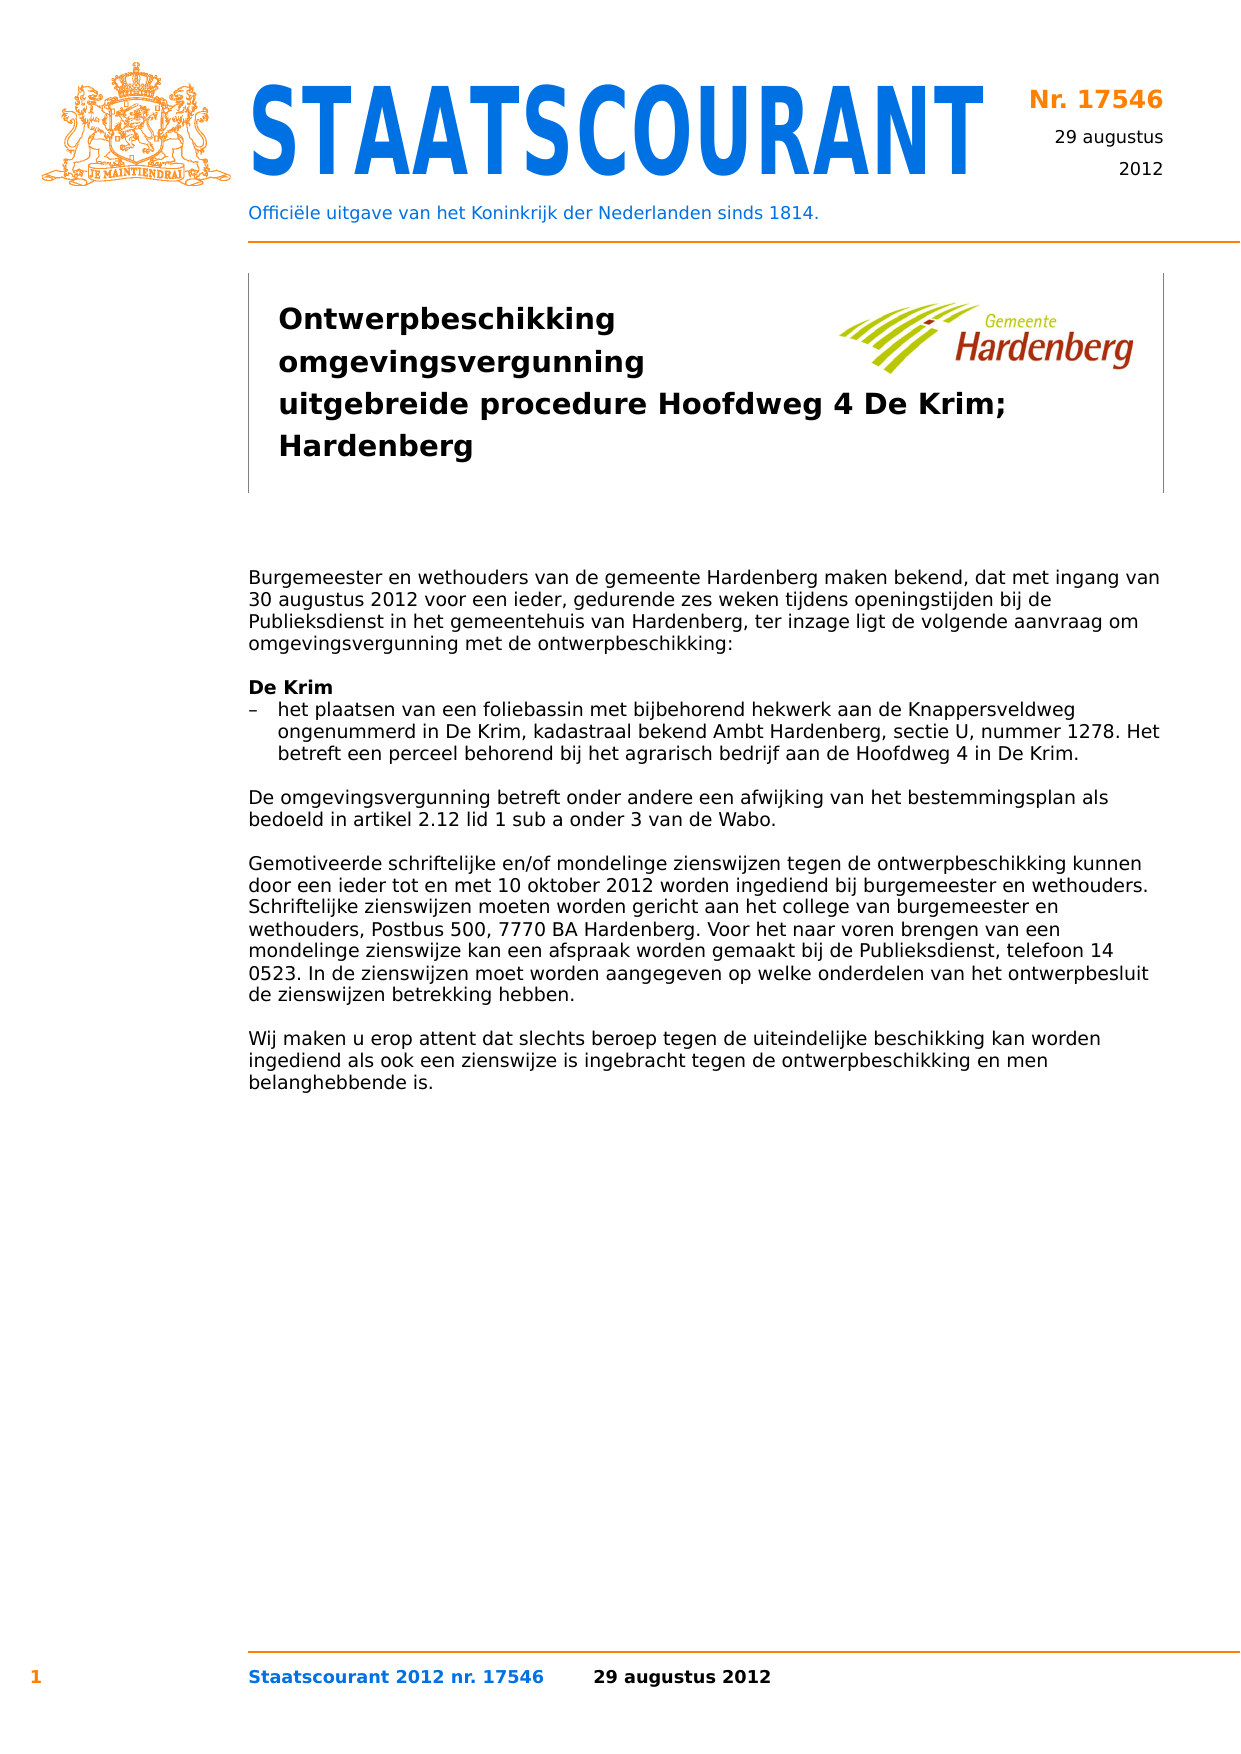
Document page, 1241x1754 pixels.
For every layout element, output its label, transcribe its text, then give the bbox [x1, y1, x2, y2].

text Wij maken u erop attent dat slechts beroep tegen de uiteindelijke beschikking kan worden ingediend als ook een zienswijze is ingebracht tegen de ontwerpbeschikking en men belanghebbende is. [248, 1028, 1163, 1094]
text Burgemeester en wethouders van de gemeente Hardenberg maken bekend, dat met ingang van 30 augustus 2012 voor een ieder, gedurende zes weken tijdens openingstijden bij de Publieksdienst in het gemeentehuis van Hardenberg, ter inzage ligt de volgende aanvraag om omgevingsvergunning met de ontwerpbeschikking: [248, 567, 1163, 655]
picture [838, 302, 1134, 374]
text De omgevingsvergunning betreft onder andere een afwijking van het bestemmingsplan als bedoeld in artikel 2.12 lid 1 sub a onder 3 van de Wabo. [248, 787, 1163, 831]
text – het plaatsen van een foliebassin met bijbehorend hekwerk aan de Knappersveldweg ongenummerd in De Krim, kadastraal bekend Ambt Hardenberg, sectie U, nummer 1278. Het betreft een perceel behorend bij het agrarisch bedrijf aan de Hoofdweg 4 in De Krim. [248, 699, 1163, 765]
text Gemotiveerde schriftelijke en/of mondelinge zienswijzen tegen de ontwerpbeschikking kunnen door een ieder tot en met 10 oktober 2012 worden ingediend bij burgemeester en wethouders. Schriftelijke zienswijzen moeten worden gericht aan het college van burgemeester en wethouders, Postbus 500, 7770 BA Hardenberg. Voor het naar voren brengen van een mondelinge zienswijze kan een afspraak worden gemaakt bij de Publieksdienst, telefoon 14 0523. In de zienswijzen moet worden aangegeven op welke onderdelen van het ontwerpbesluit de zienswijzen betrekking hebben. [248, 852, 1163, 1006]
table_cell Officiële uitgave van het Koninkrijk der Nederlanden sinds 1814. [248, 203, 1240, 241]
text De Krim [248, 677, 1163, 699]
picture [41, 62, 231, 186]
table_header Nr. 17546 [998, 62, 1240, 121]
table_cell 2012 [998, 153, 1240, 203]
table_header [25, 62, 248, 241]
table_header STAATSCOURANT [248, 62, 998, 203]
subtitle Ontwerpbeschikking omgevingsvergunning uitgebreide procedure Hoofdweg 4 De Krim; Hardenberg [249, 273, 1163, 493]
table_cell 29 augustus [998, 121, 1240, 153]
